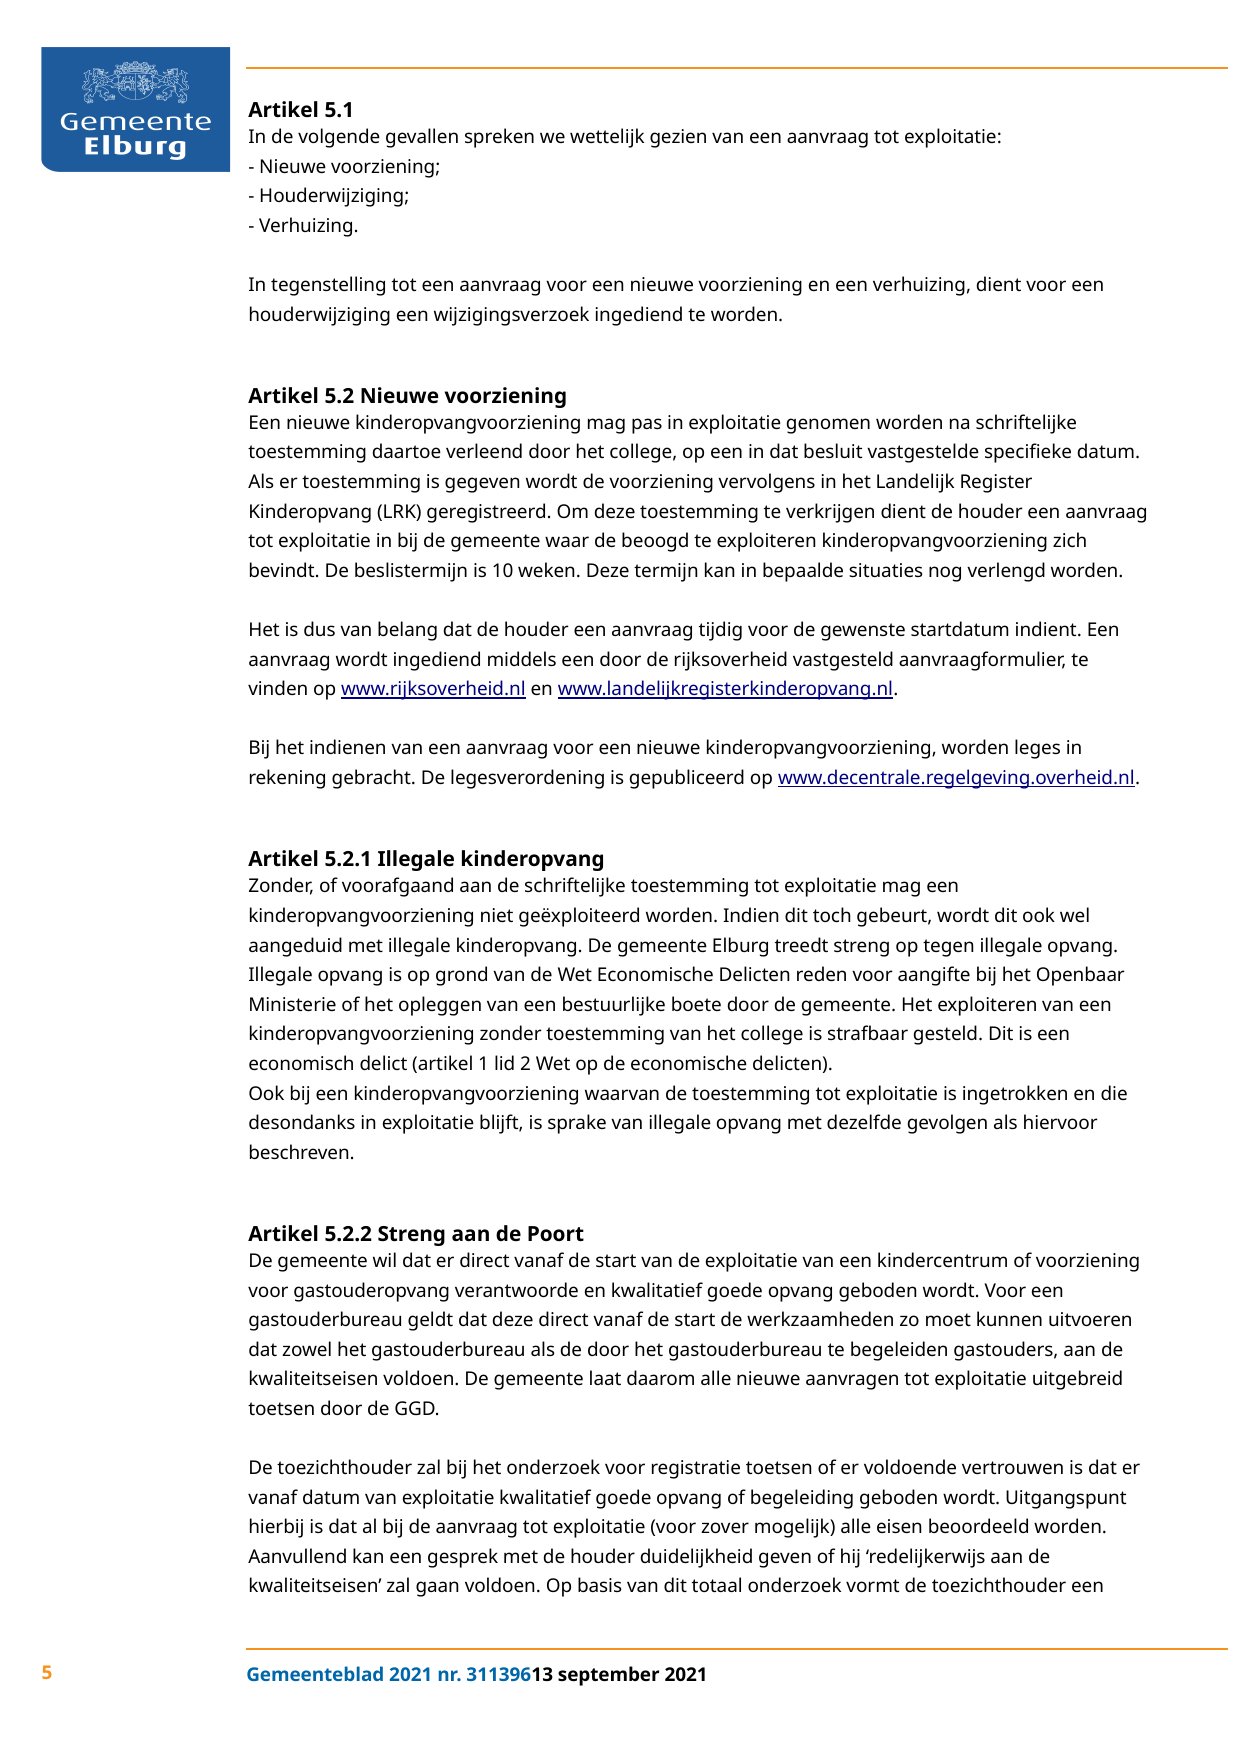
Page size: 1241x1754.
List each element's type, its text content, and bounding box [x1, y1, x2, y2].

text In tegenstelling tot een aanvraag voor een nieuwe voorziening en een verhuizing, dient voor een houderwijziging een wijzigingsverzoek ingediend te worden. [248, 271, 1152, 326]
text Een nieuwe kinderopvangvoorziening mag pas in exploitatie genomen worden na schriftelijke toestemming daartoe verleend door het college, op een in dat besluit vastgestelde specifieke datum. Als er toestemming is gegeven wordt de voorziening vervolgens in het Landelijk Register Kinderopvang (LRK) geregistreerd. Om deze toestemming te verkrijgen dient de houder een aanvraag tot exploitatie in bij de gemeente waar de beoogd te exploiteren kinderopvangvoorziening zich bevindt. De beslistermijn is 10 weken. Deze termijn kan in bepaalde situaties nog verlengd worden. [248, 409, 1152, 583]
text Artikel 5.1 [248, 95, 1152, 123]
text In de volgende gevallen spreken we wettelijk gezien van een aanvraag tot exploitatie: [248, 123, 1152, 149]
text - Verhuizing. [248, 212, 1152, 238]
text - Nieuwe voorziening; [248, 153, 1152, 178]
text Artikel 5.2 Nieuwe voorziening [248, 381, 1152, 409]
text Artikel 5.2.2 Streng aan de Poort [248, 1219, 1152, 1247]
picture [41, 47, 231, 172]
text Artikel 5.2.1 Illegale kinderopvang [248, 844, 1152, 873]
text De toezichthouder zal bij het onderzoek voor registratie toetsen of er voldoende vertrouwen is dat er vanaf datum van exploitatie kwalitatief goede opvang of begeleiding geboden wordt. Uitgangspunt hierbij is dat al bij de aanvraag tot exploitatie (voor zover mogelijk) alle eisen beoordeeld worden. Aanvullend kan een gesprek met de houder duidelijkheid geven of hij ‘redelijkerwijs aan de kwaliteitseisen’ zal gaan voldoen. Op basis van dit totaal onderzoek vormt de toezichthouder een [248, 1454, 1152, 1598]
text Zonder, of voorafgaand aan de schriftelijke toestemming tot exploitatie mag een kinderopvangvoorziening niet geëxploiteerd worden. Indien dit toch gebeurt, wordt dit ook wel aangeduid met illegale kinderopvang. De gemeente Elburg treedt streng op tegen illegale opvang. Illegale opvang is op grond van de Wet Economische Delicten reden voor aangifte bij het Openbaar Ministerie of het opleggen van een bestuurlijke boete door de gemeente. Het exploiteren van een kinderopvangvoorziening zonder toestemming van het college is strafbaar gesteld. Dit is een economisch delict (artikel 1 lid 2 Wet op de economische delicten). [248, 873, 1152, 1076]
text - Houderwijziging; [248, 182, 1152, 208]
text Het is dus van belang dat de houder een aanvraag tijdig voor de gewenste startdatum indient. Een aanvraag wordt ingediend middels een door de rijksoverheid vastgesteld aanvraagformulier, te vinden op www.rijksoverheid.nl en www.landelijkregisterkinderopvang.nl. [248, 616, 1152, 701]
text Bij het indienen van een aanvraag voor een nieuwe kinderopvangvoorziening, worden leges in rekening gebracht. De legesverordening is gepubliceerd op www.decentrale.regelgeving.overheid.nl. [248, 734, 1152, 790]
text Ook bij een kinderopvangvoorziening waarvan de toestemming tot exploitatie is ingetrokken en die desondanks in exploitatie blijft, is sprake van illegale opvang met dezelfde gevolgen als hiervoor beschreven. [248, 1080, 1152, 1164]
text De gemeente wil dat er direct vanaf de start van de exploitatie van een kindercentrum of voorziening voor gastouderopvang verantwoorde en kwalitatief goede opvang geboden wordt. Voor een gastouderbureau geldt dat deze direct vanaf de start de werkzaamheden zo moet kunnen uitvoeren dat zowel het gastouderbureau als de door het gastouderbureau te begeleiden gastouders, aan de kwaliteitseisen voldoen. De gemeente laat daarom alle nieuwe aanvragen tot exploitatie uitgebreid toetsen door de GGD. [248, 1247, 1152, 1421]
